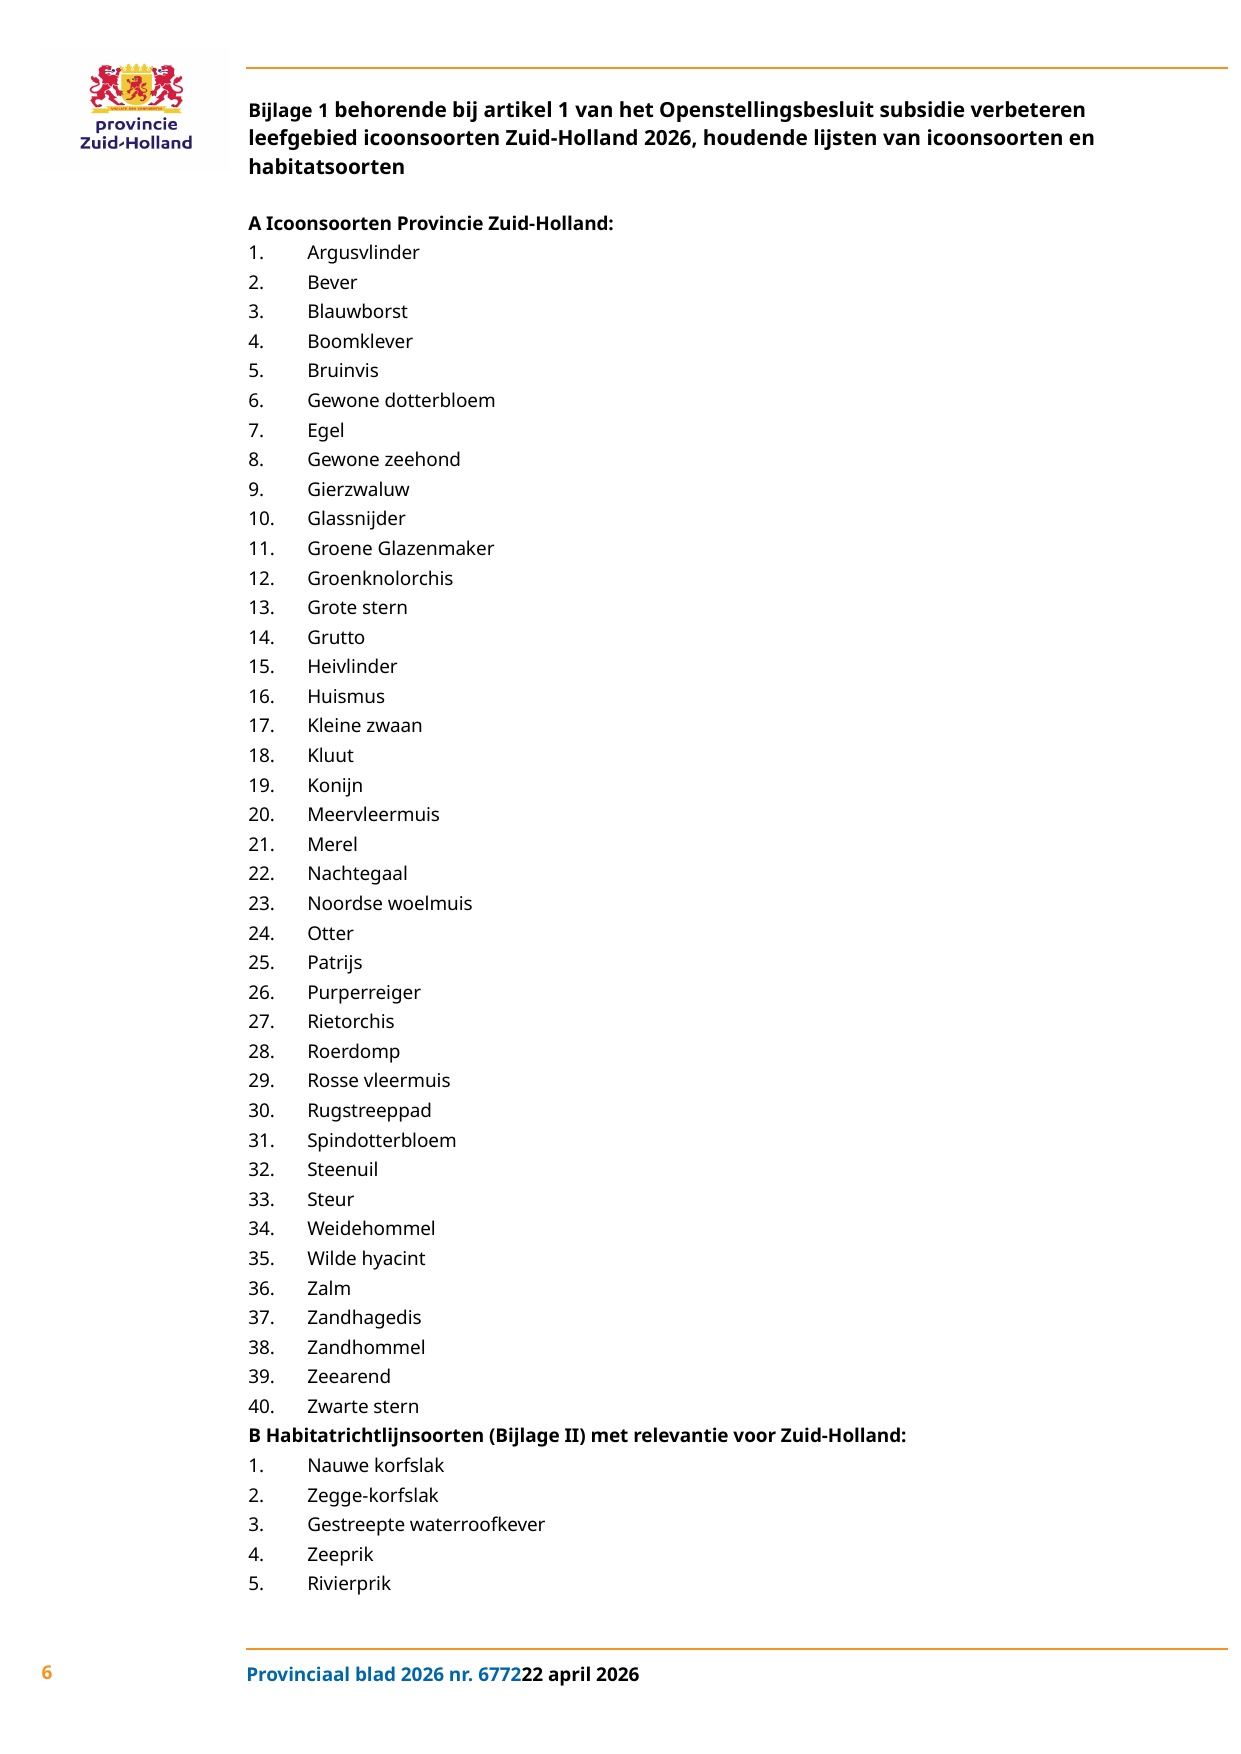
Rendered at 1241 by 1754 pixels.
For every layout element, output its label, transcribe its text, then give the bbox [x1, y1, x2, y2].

list Steenuil [248, 1156, 1152, 1182]
list Steur [248, 1186, 1152, 1212]
list Otter [248, 920, 1152, 946]
list Blauwborst [248, 298, 1152, 324]
list Rivierprik [248, 1571, 1152, 1596]
text Bijlage 1 behorende bij artikel 1 van het Openstellingsbesluit subsidie verbeteren leefgebied icoonsoorten Zuid-Holland 2026, houdende lijsten van icoonsoorten en habitatsoorten [248, 95, 1152, 180]
list Bever [248, 269, 1152, 295]
list Weidehommel [248, 1216, 1152, 1241]
list Zeeprik [248, 1541, 1152, 1567]
list Zandhagedis [248, 1304, 1152, 1330]
list Wilde hyacint [248, 1245, 1152, 1271]
list Rietorchis [248, 1008, 1152, 1034]
list Rugstreeppad [248, 1097, 1152, 1123]
list Kluut [248, 742, 1152, 768]
list Patrijs [248, 949, 1152, 975]
text B Habitatrichtlijnsoorten (Bijlage II) met relevantie voor Zuid-Holland: [248, 1423, 1152, 1448]
list Purperreiger [248, 979, 1152, 1005]
list Heivlinder [248, 653, 1152, 679]
list Zandhommel [248, 1334, 1152, 1360]
list Boomklever [248, 328, 1152, 354]
list Nachtegaal [248, 861, 1152, 886]
list Gierzwaluw [248, 476, 1152, 502]
text A Icoonsoorten Provincie Zuid-Holland: [248, 210, 1152, 236]
list Egel [248, 417, 1152, 443]
list Kleine zwaan [248, 713, 1152, 738]
list Grutto [248, 624, 1152, 650]
list Nauwe korfslak [248, 1452, 1152, 1478]
list Konijn [248, 772, 1152, 798]
list Zeearend [248, 1363, 1152, 1389]
list Bruinvis [248, 358, 1152, 383]
list Zegge-korfslak [248, 1482, 1152, 1508]
list Gestreepte waterroofkever [248, 1511, 1152, 1537]
list Argusvlinder [248, 239, 1152, 265]
list Grote stern [248, 594, 1152, 620]
list Groenknolorchis [248, 565, 1152, 591]
picture [41, 47, 231, 172]
list Meervleermuis [248, 801, 1152, 827]
list Zwarte stern [248, 1393, 1152, 1419]
list Noordse woelmuis [248, 890, 1152, 916]
list Merel [248, 831, 1152, 857]
list Zalm [248, 1275, 1152, 1301]
list Glassnijder [248, 506, 1152, 531]
list Spindotterbloem [248, 1127, 1152, 1153]
list Rosse vleermuis [248, 1068, 1152, 1093]
list Gewone zeehond [248, 446, 1152, 472]
list Huismus [248, 683, 1152, 709]
list Roerdomp [248, 1038, 1152, 1064]
list Gewone dotterbloem [248, 387, 1152, 413]
list Groene Glazenmaker [248, 535, 1152, 561]
